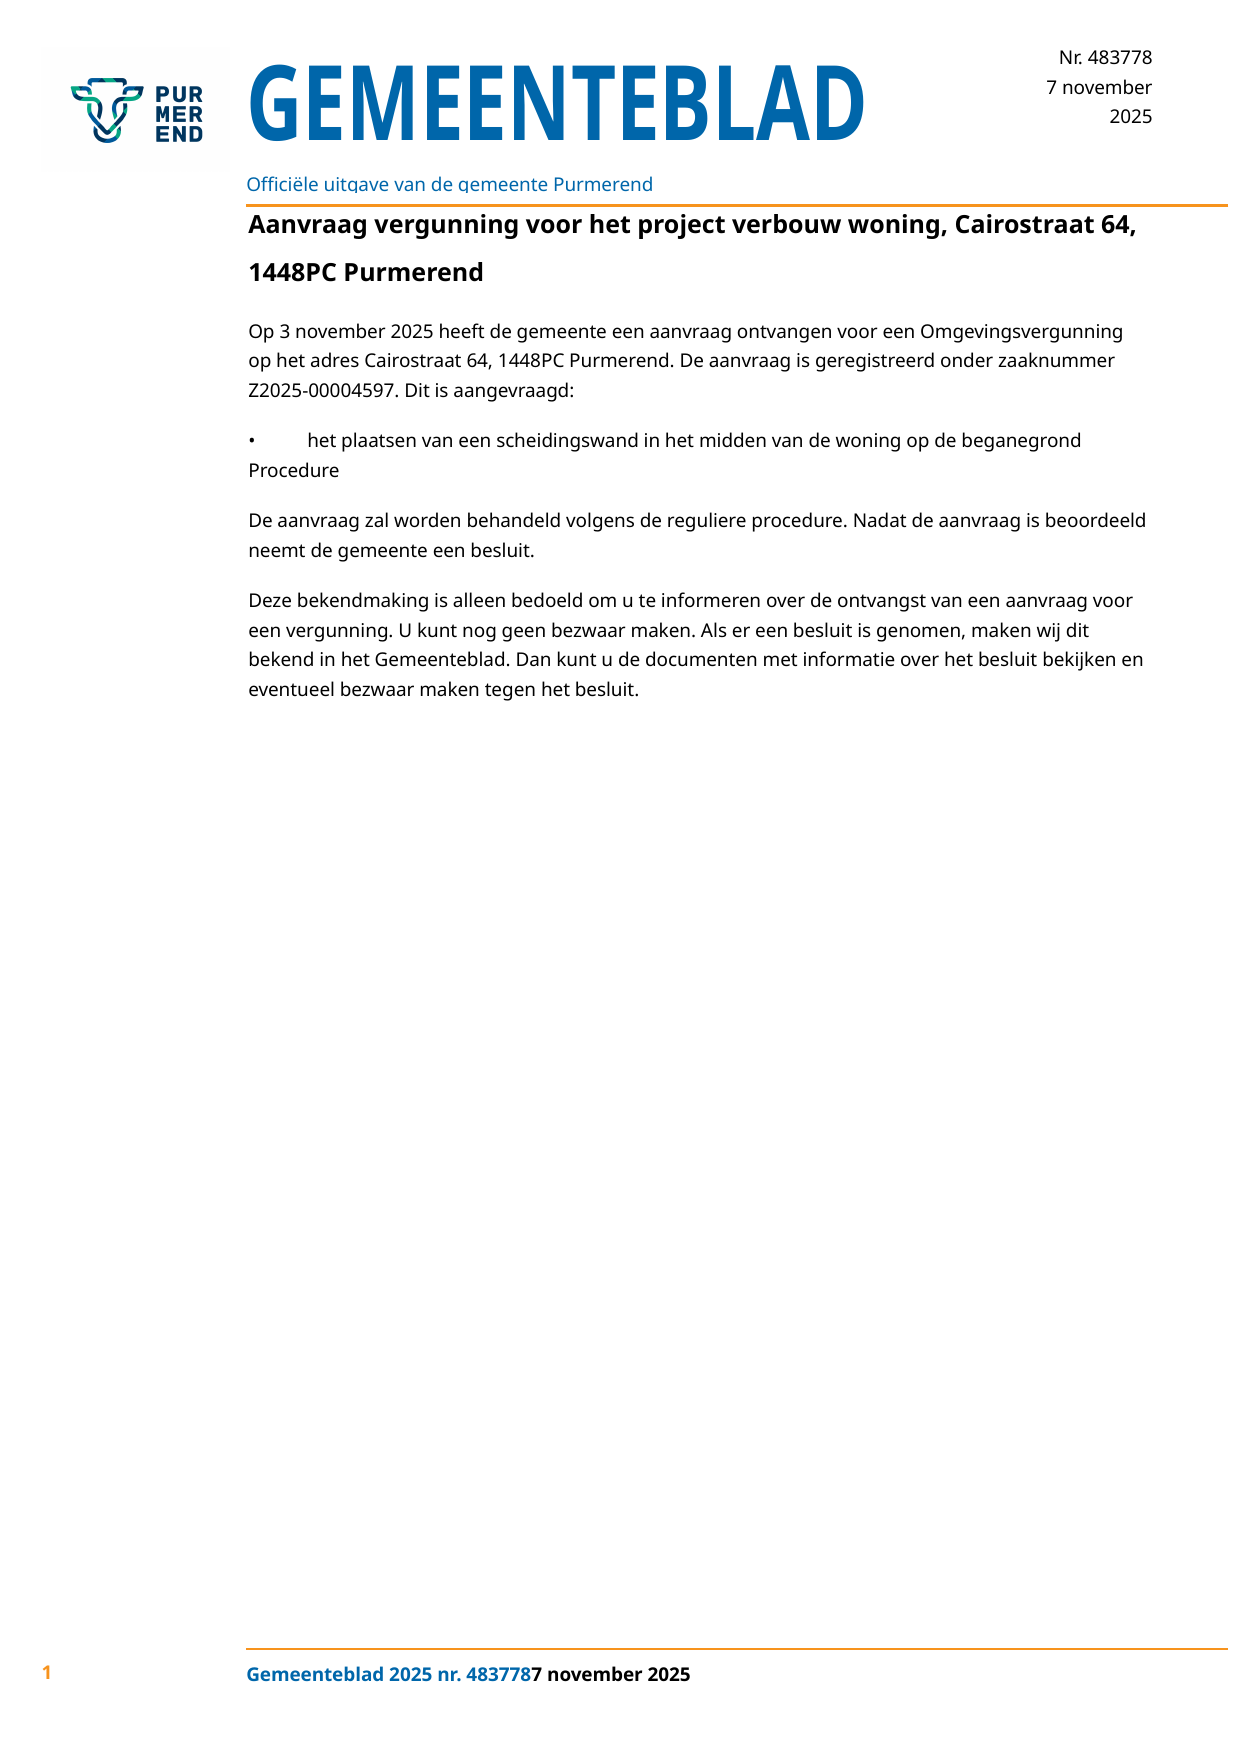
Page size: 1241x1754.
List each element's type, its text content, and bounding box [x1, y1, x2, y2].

text Aanvraag vergunning voor het project verbouw woning, Cairostraat 64, 1448PC Purmerend [248, 207, 1152, 288]
text De aanvraag zal worden behandeld volgens de reguliere procedure. Nadat de aanvraag is beoordeeld neemt de gemeente een besluit. [248, 507, 1152, 563]
picture [41, 47, 231, 172]
list het plaatsen van een scheidingswand in het midden van de woning op de beganegrond [248, 427, 1152, 453]
text Op 3 november 2025 heeft de gemeente een aanvraag ontvangen voor een Omgevingsvergunning op het adres Cairostraat 64, 1448PC Purmerend. De aanvraag is geregistreerd onder zaaknummer Z2025-00004597. Dit is aangevraagd: [248, 318, 1152, 403]
text Deze bekendmaking is alleen bedoeld om u te informeren over de ontvangst van een aanvraag voor een vergunning. U kunt nog geen bezwaar maken. Als er een besluit is genomen, maken wij dit bekend in het Gemeenteblad. Dan kunt u de documenten met informatie over het besluit bekijken en eventueel bezwaar maken tegen het besluit. [248, 587, 1152, 702]
text Procedure [248, 457, 1152, 483]
